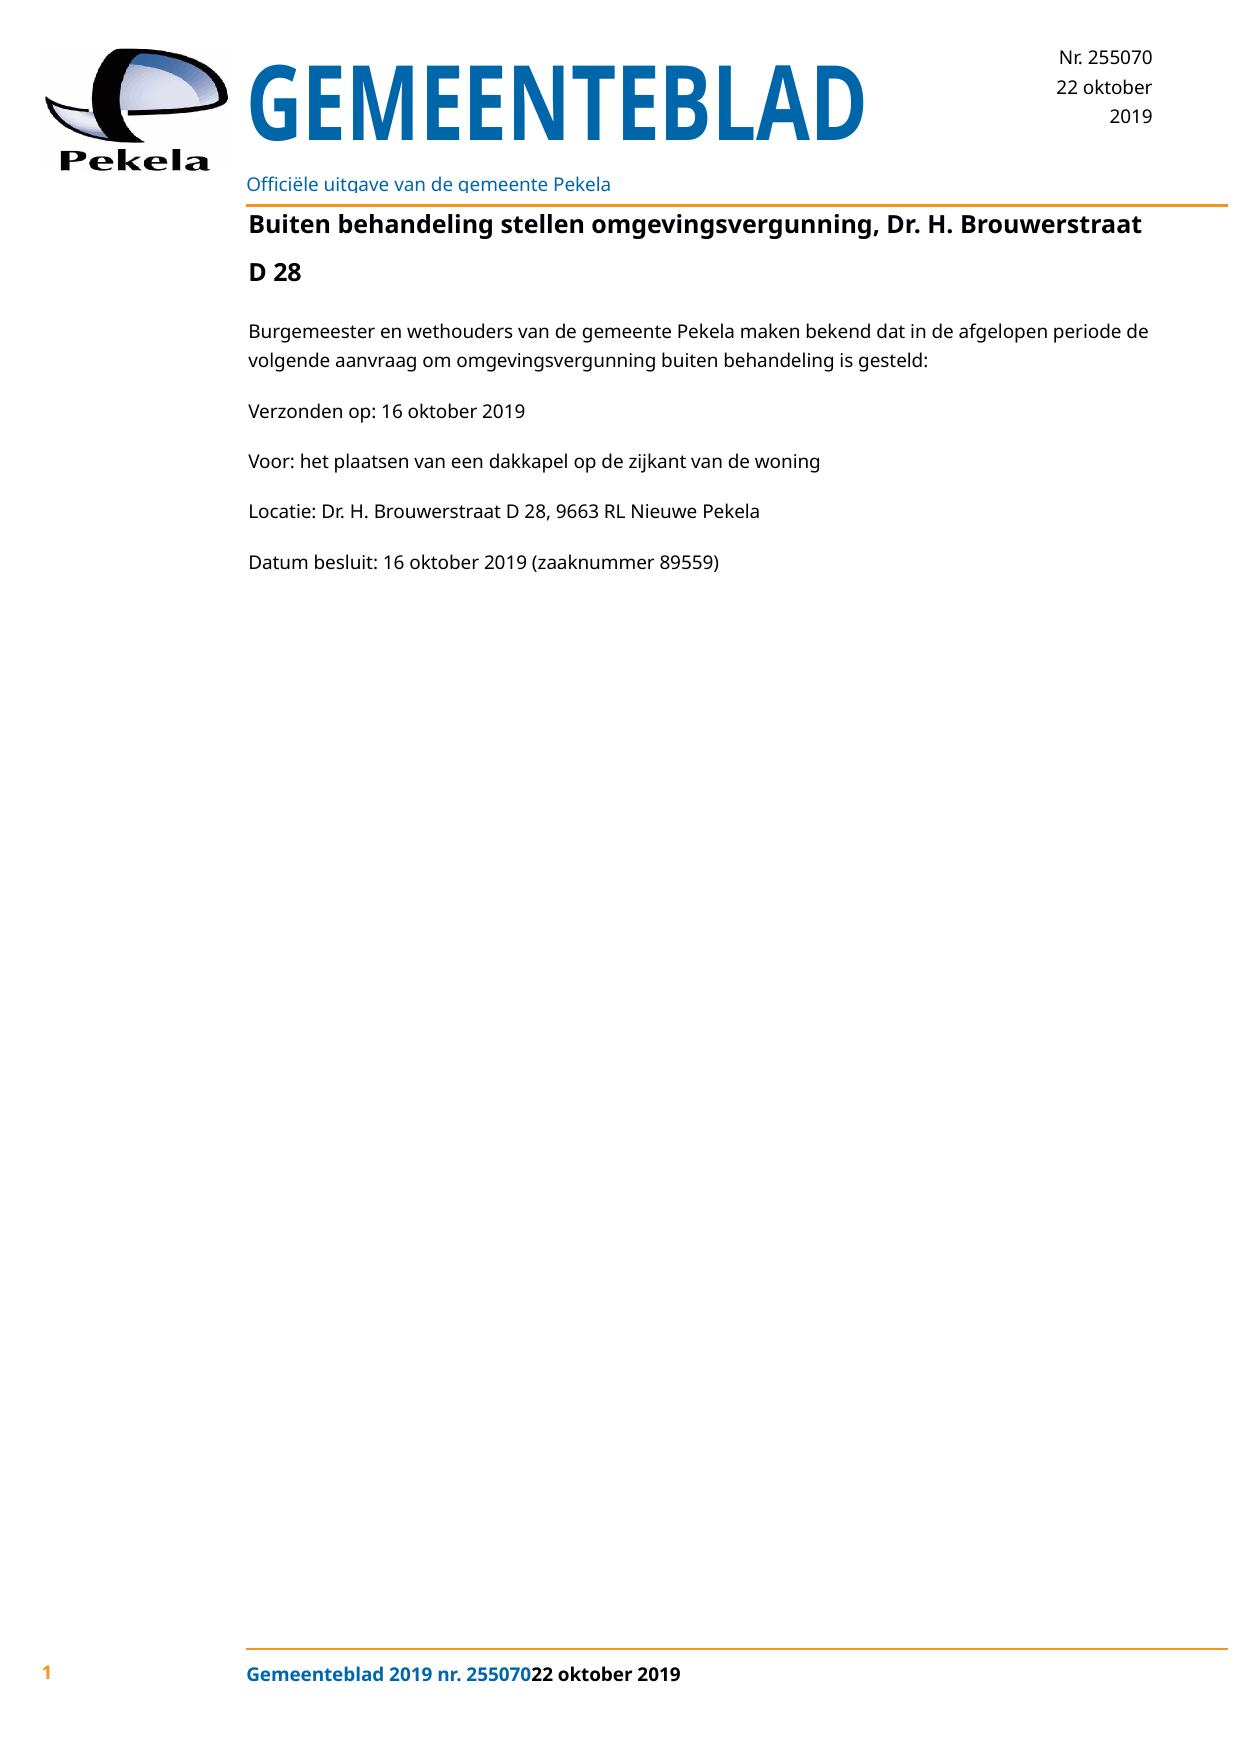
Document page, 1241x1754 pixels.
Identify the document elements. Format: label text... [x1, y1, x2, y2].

picture [41, 47, 231, 172]
text Datum besluit: 16 oktober 2019 (zaaknummer 89559) [248, 549, 1152, 575]
text Voor: het plaatsen van een dakkapel op de zijkant van de woning [248, 448, 1152, 474]
text Verzonden op: 16 oktober 2019 [248, 398, 1152, 424]
text Buiten behandeling stellen omgevingsvergunning, Dr. H. Brouwerstraat D 28 [248, 207, 1152, 288]
text Locatie: Dr. H. Brouwerstraat D 28, 9663 RL Nieuwe Pekela [248, 499, 1152, 524]
text Burgemeester en wethouders van de gemeente Pekela maken bekend dat in de afgelopen periode de volgende aanvraag om omgevingsvergunning buiten behandeling is gesteld: [248, 318, 1152, 373]
